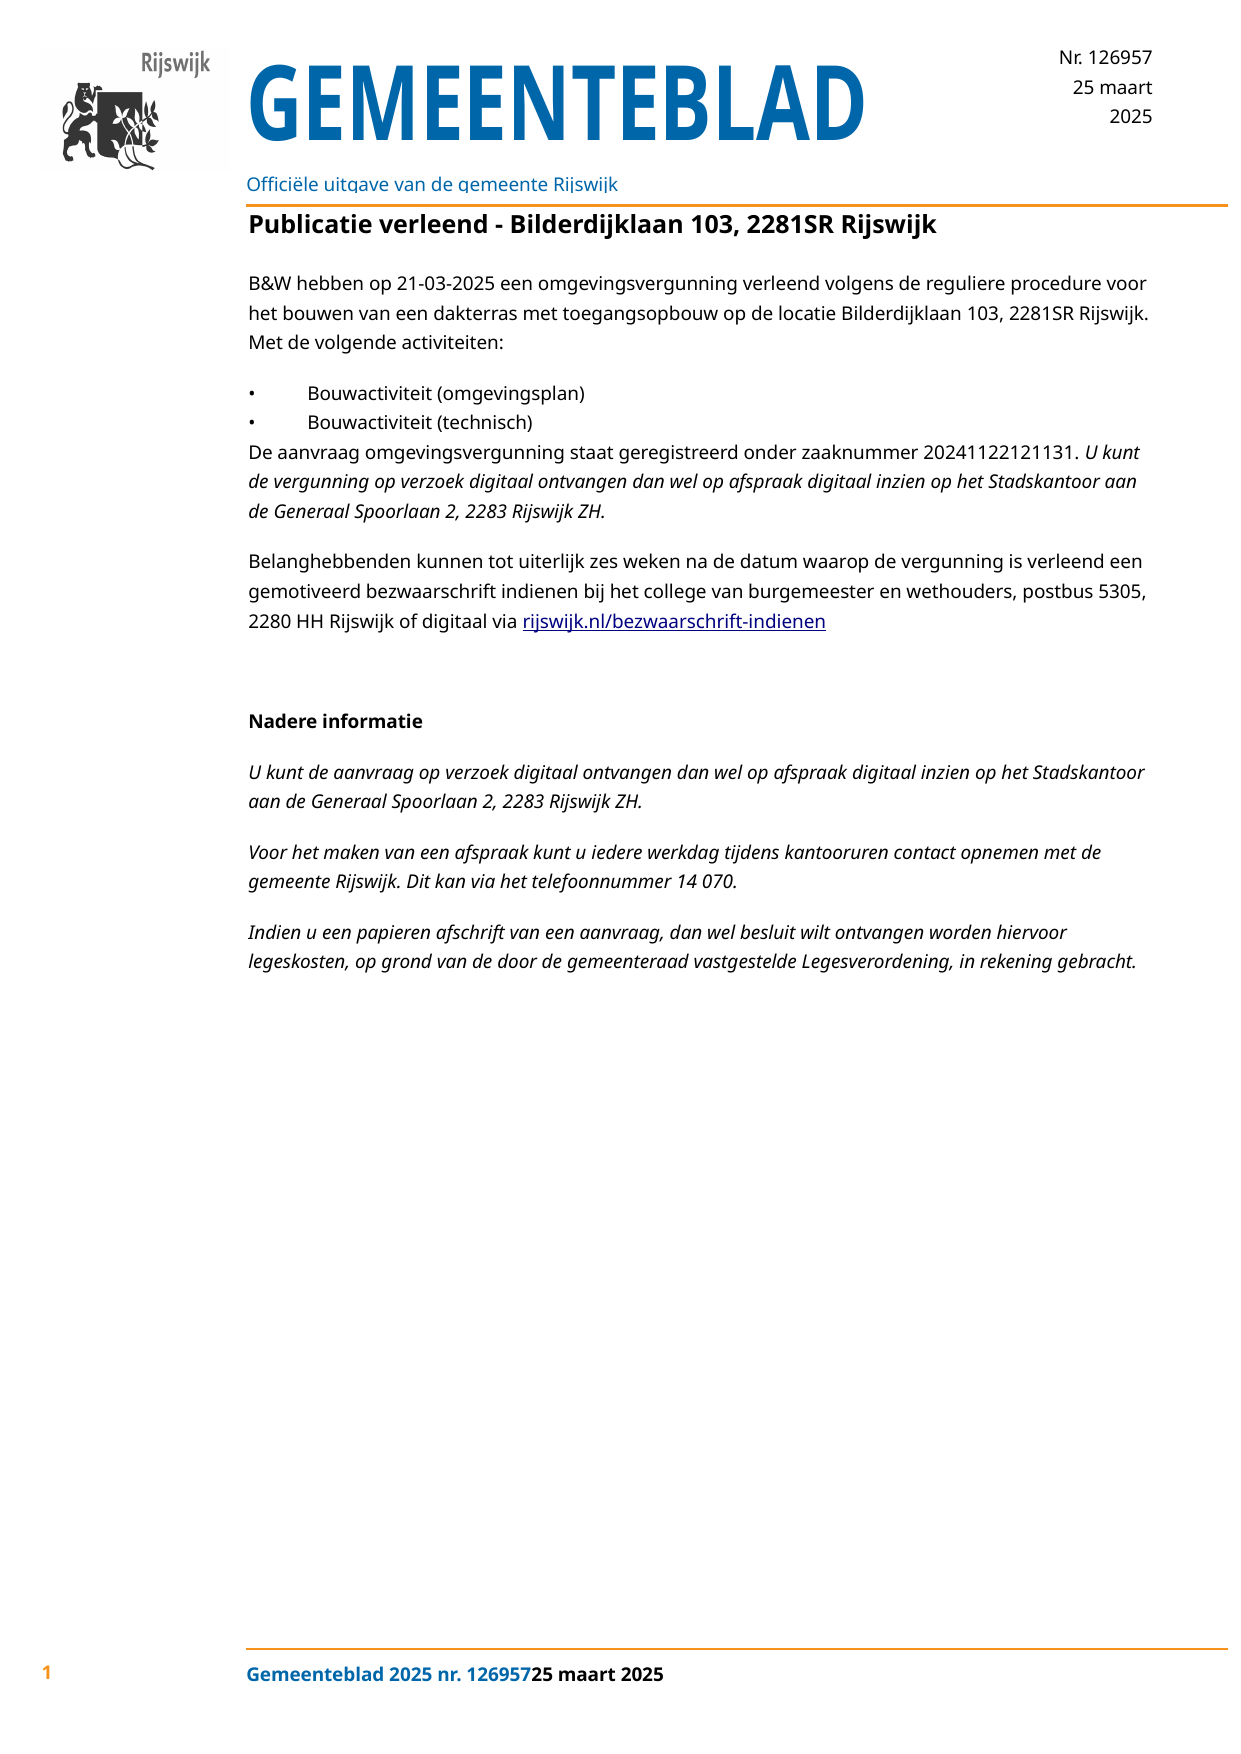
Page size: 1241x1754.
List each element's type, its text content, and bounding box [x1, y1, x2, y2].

list Bouwactiviteit (technisch) [248, 409, 1152, 435]
text U kunt de aanvraag op verzoek digitaal ontvangen dan wel op afspraak digitaal inzien op het Stadskantoor aan de Generaal Spoorlaan 2, 2283 Rijswijk ZH. [248, 759, 1152, 814]
list Bouwactiviteit (omgevingsplan) [248, 380, 1152, 406]
text Nadere informatie [248, 709, 1152, 734]
picture [41, 47, 231, 172]
text Publicatie verleend - Bilderdijklaan 103, 2281SR Rijswijk [248, 207, 1152, 241]
text Belanghebbenden kunnen tot uiterlijk zes weken na de datum waarop de vergunning is verleend een gemotiveerd bezwaarschrift indienen bij het college van burgemeester en wethouders, postbus 5305, 2280 HH Rijswijk of digitaal via rijswijk.nl/bezwaarschrift-indienen [248, 549, 1152, 633]
text De aanvraag omgevingsvergunning staat geregistreerd onder zaaknummer 20241122121131. U kunt de vergunning op verzoek digitaal ontvangen dan wel op afspraak digitaal inzien op het Stadskantoor aan de Generaal Spoorlaan 2, 2283 Rijswijk ZH. [248, 439, 1152, 524]
text B&W hebben op 21-03-2025 een omgevingsvergunning verleend volgens de reguliere procedure voor het bouwen van een dakterras met toegangsopbouw op de locatie Bilderdijklaan 103, 2281SR Rijswijk. Met de volgende activiteiten: [248, 270, 1152, 355]
text Voor het maken van een afspraak kunt u iedere werkdag tijdens kantooruren contact opnemen met de gemeente Rijswijk. Dit kan via het telefoonnummer 14 070. [248, 839, 1152, 894]
text Indien u een papieren afschrift van een aanvraag, dan wel besluit wilt ontvangen worden hiervoor legeskosten, op grond van de door de gemeenteraad vastgestelde Legesverordening, in rekening gebracht. [248, 919, 1152, 974]
